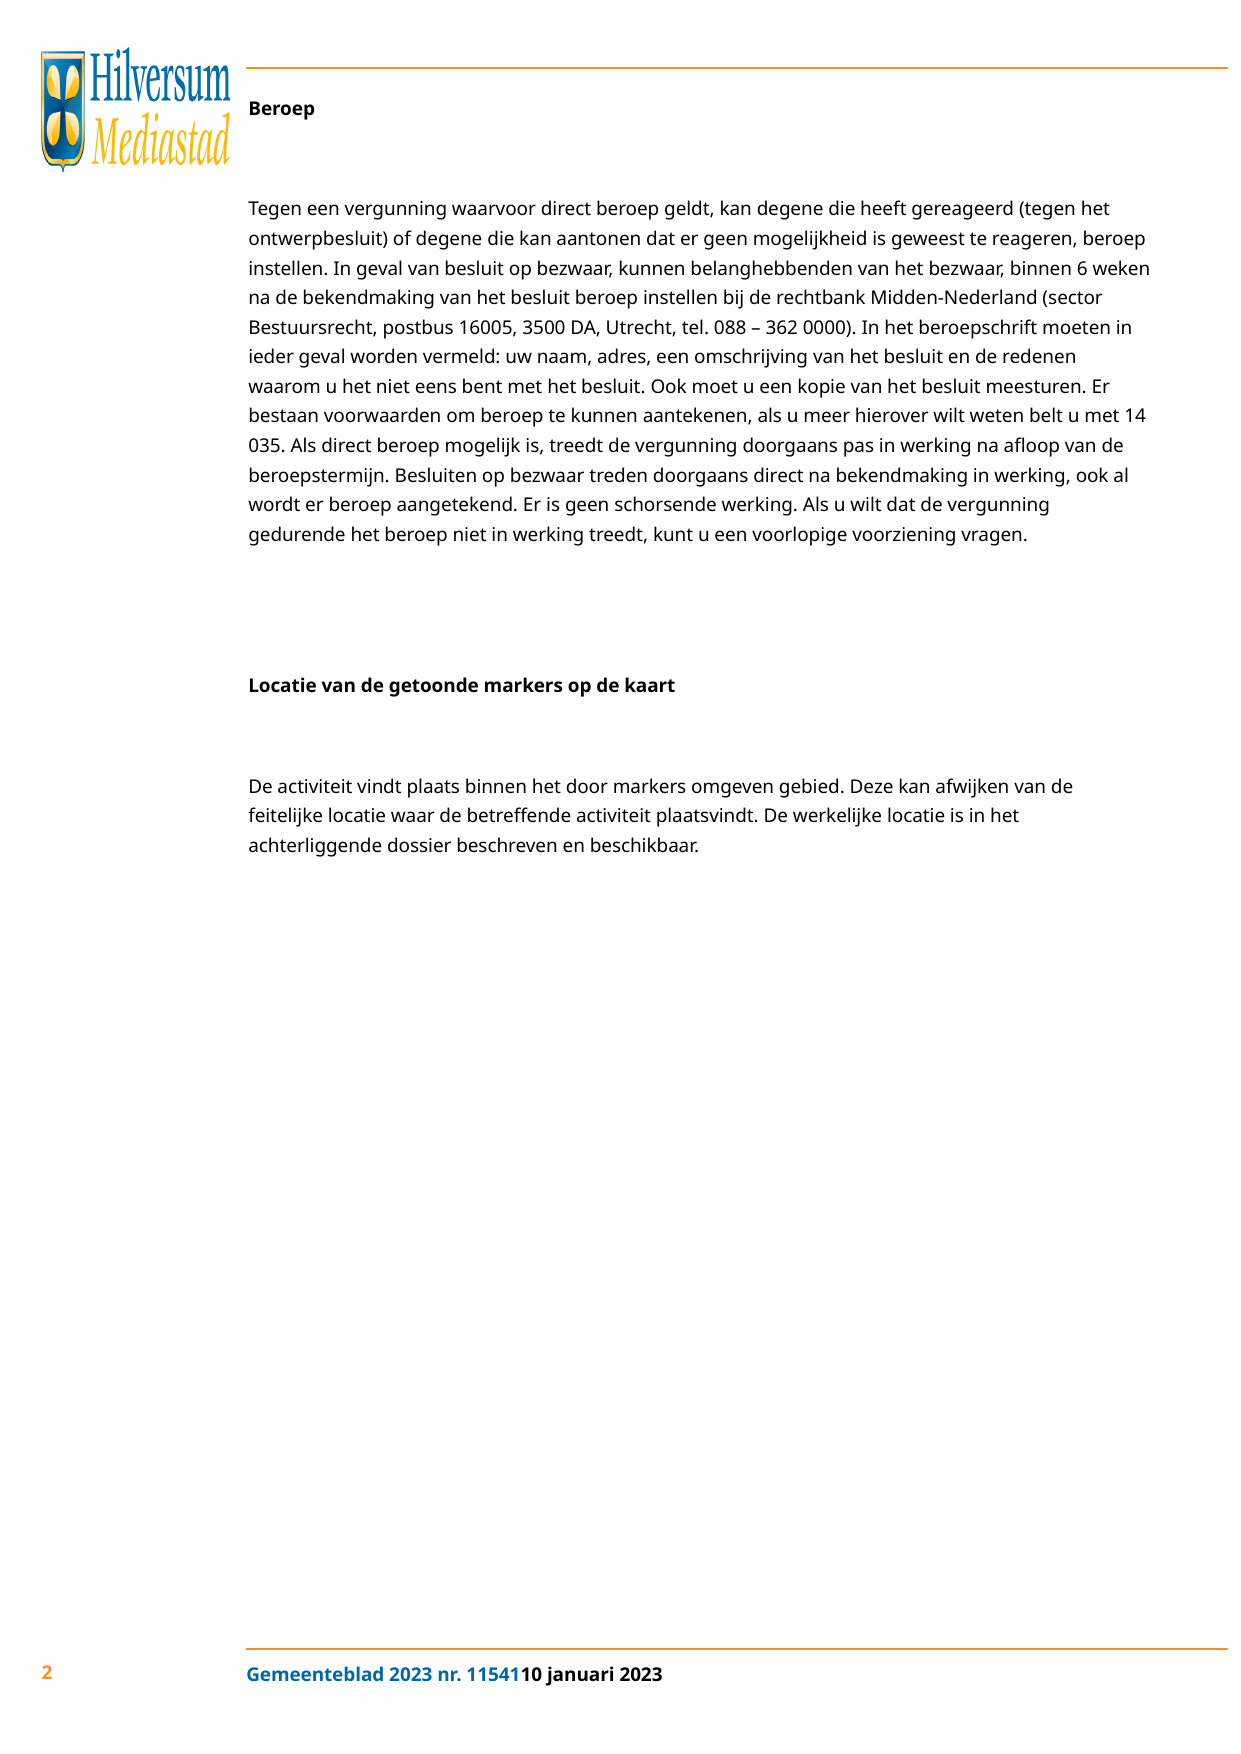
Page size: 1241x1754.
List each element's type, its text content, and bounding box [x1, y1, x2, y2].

picture [41, 47, 231, 172]
text Tegen een vergunning waarvoor direct beroep geldt, kan degene die heeft gereageerd (tegen het ontwerpbesluit) of degene die kan aantonen dat er geen mogelijkheid is geweest te reageren, beroep instellen. In geval van besluit op bezwaar, kunnen belanghebbenden van het bezwaar, binnen 6 weken na de bekendmaking van het besluit beroep instellen bij de rechtbank Midden-Nederland (sector Bestuursrecht, postbus 16005, 3500 DA, Utrecht, tel. 088 – 362 0000). In het beroepschrift moeten in ieder geval worden vermeld: uw naam, adres, een omschrijving van het besluit en de redenen waarom u het niet eens bent met het besluit. Ook moet u een kopie van het besluit meesturen. Er bestaan voorwaarden om beroep te kunnen aantekenen, als u meer hierover wilt weten belt u met 14 035. Als direct beroep mogelijk is, treedt de vergunning doorgaans pas in werking na afloop van de beroepstermijn. Besluiten op bezwaar treden doorgaans direct na bekendmaking in werking, ook al wordt er beroep aangetekend. Er is geen schorsende werking. Als u wilt dat de vergunning gedurende het beroep niet in werking treedt, kunt u een voorlopige voorziening vragen. [248, 196, 1152, 547]
text Locatie van de getoonde markers op de kaart [248, 672, 1152, 698]
text Beroep [248, 95, 1152, 121]
text De activiteit vindt plaats binnen het door markers omgeven gebied. Deze kan afwijken van de feitelijke locatie waar de betreffende activiteit plaatsvindt. De werkelijke locatie is in het achterliggende dossier beschreven en beschikbaar. [248, 773, 1152, 858]
